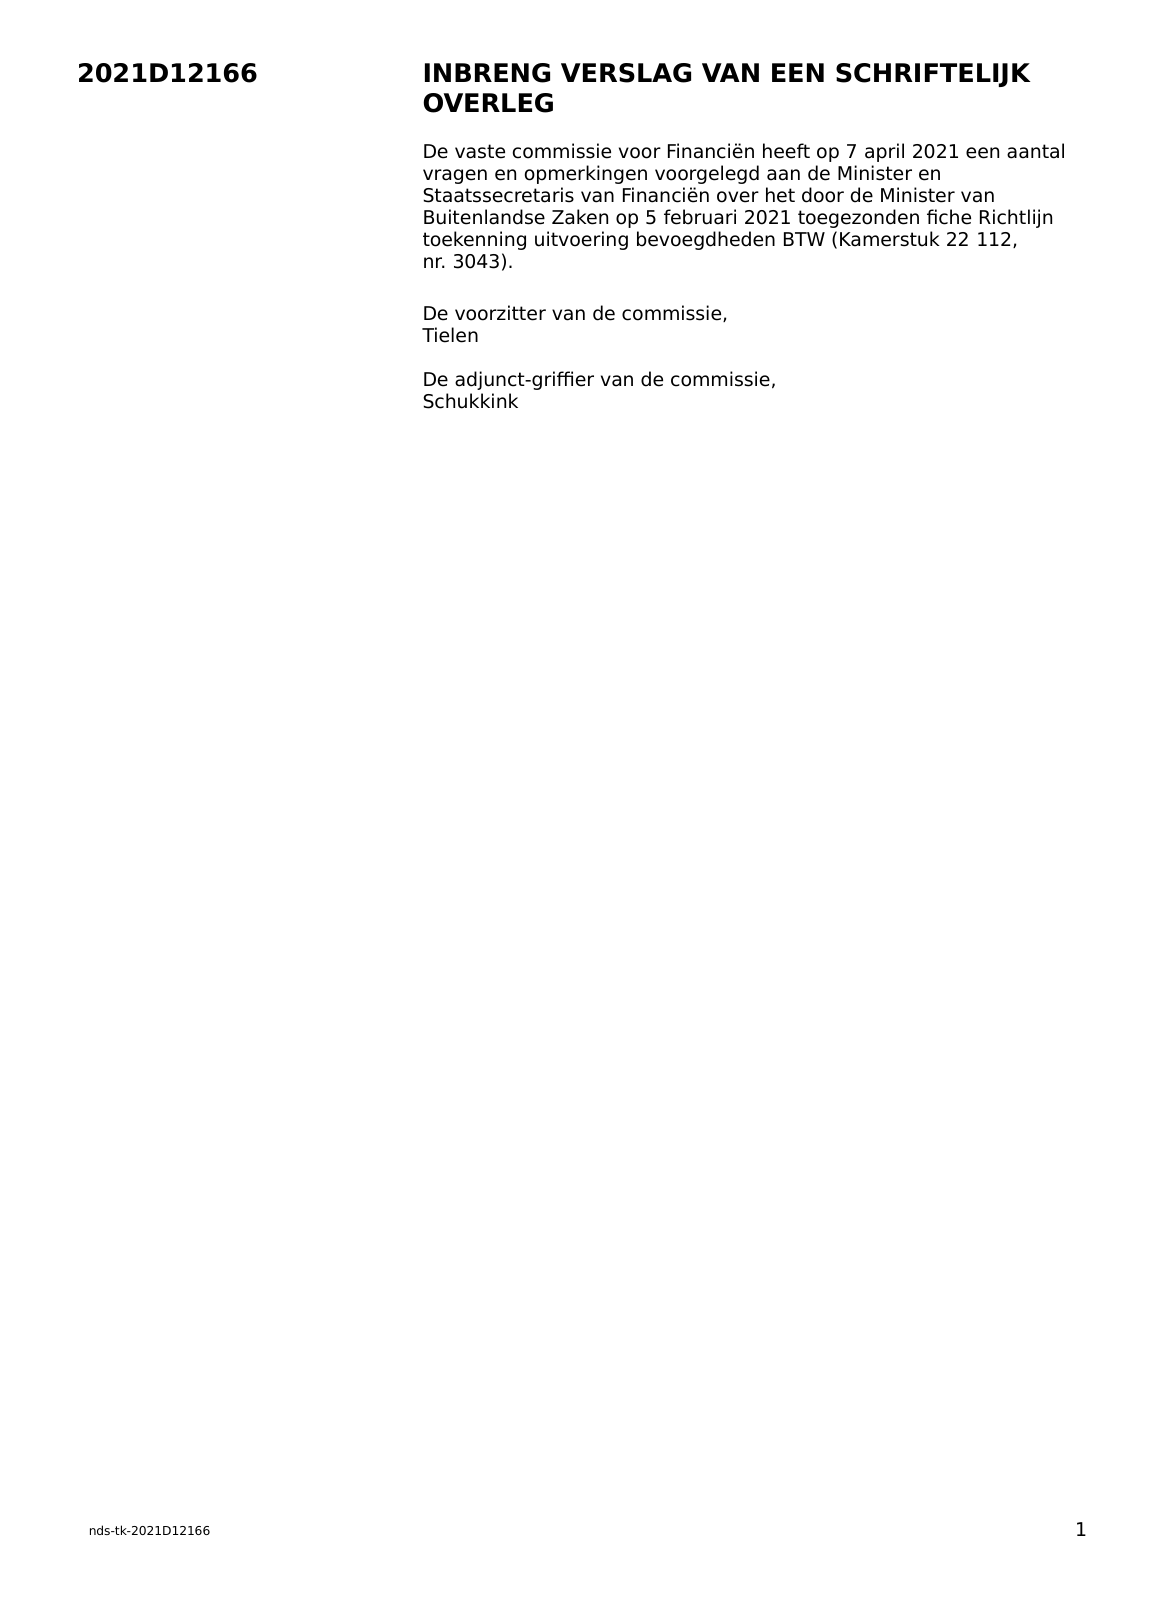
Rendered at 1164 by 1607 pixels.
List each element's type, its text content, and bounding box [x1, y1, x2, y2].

text De voorzitter van de commissie, Tielen [422, 302, 1087, 346]
text nds-tk-2021D12166 [88, 1524, 323, 1538]
text De adjunct-griffier van de commissie, Schukkink [422, 369, 1087, 413]
text 2021D12166 INBRENG VERSLAG VAN EEN SCHRIFTELIJK OVERLEG [77, 59, 1087, 118]
text De vaste commissie voor Financiën heeft op 7 april 2021 een aantal vragen en opmerkingen voorgelegd aan de Minister en Staatssecretaris van Financiën over het door de Minister van Buitenlandse Zaken op 5 februari 2021 toegezonden fiche Richtlijn toekenning uitvoering bevoegdheden BTW (Kamerstuk 22 112, nr. 3043). [422, 141, 1087, 272]
